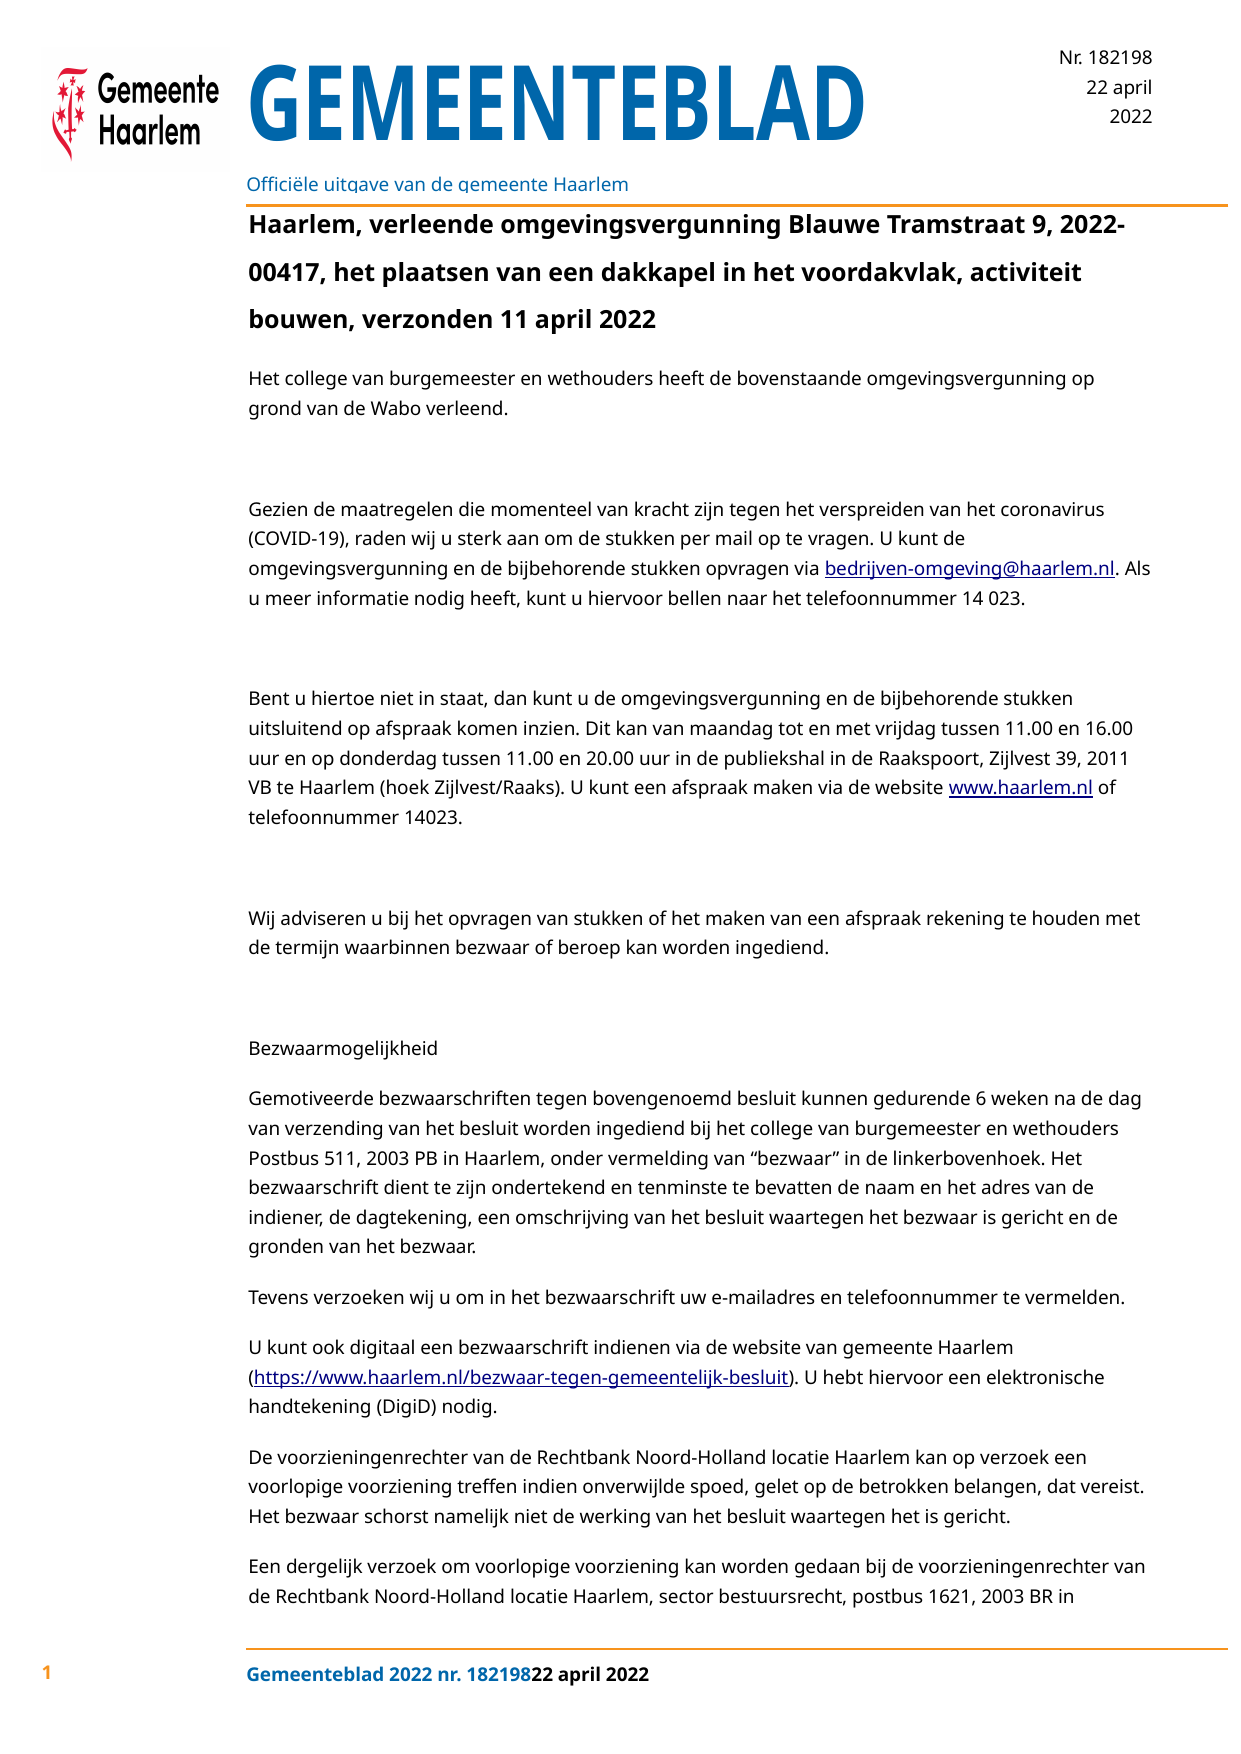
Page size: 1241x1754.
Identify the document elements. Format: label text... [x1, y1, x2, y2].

text Gemotiveerde bezwaarschriften tegen bovengenoemd besluit kunnen gedurende 6 weken na de dag van verzending van het besluit worden ingediend bij het college van burgemeester en wethouders Postbus 511, 2003 PB in Haarlem, onder vermelding van “bezwaar” in de linkerbovenhoek. Het bezwaarschrift dient te zijn ondertekend en tenminste te bevatten de naam en het adres van de indiener, de dagtekening, een omschrijving van het besluit waartegen het bezwaar is gericht en de gronden van het bezwaar. [248, 1086, 1152, 1259]
picture [41, 47, 231, 172]
text Haarlem, verleende omgevingsvergunning Blauwe Tramstraat 9, 2022-00417, het plaatsen van een dakkapel in het voordakvlak, activiteit bouwen, verzonden 11 april 2022 [248, 207, 1152, 336]
text U kunt ook digitaal een bezwaarschrift indienen via de website van gemeente Haarlem (https://www.haarlem.nl/bezwaar-tegen-gemeentelijk-besluit). U hebt hiervoor een elektronische handtekening (DigiD) nodig. [248, 1334, 1152, 1419]
text Het college van burgemeester en wethouders heeft de bovenstaande omgevingsvergunning op grond van de Wabo verleend. [248, 366, 1152, 421]
text Een dergelijk verzoek om voorlopige voorziening kan worden gedaan bij de voorzieningenrechter van de Rechtbank Noord-Holland locatie Haarlem, sector bestuursrecht, postbus 1621, 2003 BR in [248, 1553, 1152, 1609]
text Bent u hiertoe niet in staat, dan kunt u de omgevingsvergunning en de bijbehorende stukken uitsluitend op afspraak komen inzien. Dit kan van maandag tot en met vrijdag tussen 11.00 en 16.00 uur en op donderdag tussen 11.00 en 20.00 uur in de publiekshal in de Raakspoort, Zijlvest 39, 2011 VB te Haarlem (hoek Zijlvest/Raaks). U kunt een afspraak maken via de website www.haarlem.nl of telefoonnummer 14023. [248, 686, 1152, 829]
text De voorzieningenrechter van de Rechtbank Noord-Holland locatie Haarlem kan op verzoek een voorlopige voorziening treffen indien onverwijlde spoed, gelet op de betrokken belangen, dat vereist. Het bezwaar schorst namelijk niet de werking van het besluit waartegen het is gericht. [248, 1444, 1152, 1529]
text Wij adviseren u bij het opvragen van stukken of het maken van een afspraak rekening te houden met de termijn waarbinnen bezwaar of beroep kan worden ingediend. [248, 905, 1152, 960]
text Bezwaarmogelijkheid [248, 1035, 1152, 1061]
text Gezien de maatregelen die momenteel van kracht zijn tegen het verspreiden van het coronavirus (COVID-19), raden wij u sterk aan om de stukken per mail op te vragen. U kunt de omgevingsvergunning en de bijbehorende stukken opvragen via bedrijven-omgeving@haarlem.nl. Als u meer informatie nodig heeft, kunt u hiervoor bellen naar het telefoonnummer 14 023. [248, 496, 1152, 610]
text Tevens verzoeken wij u om in het bezwaarschrift uw e-mailadres en telefoonnummer te vermelden. [248, 1284, 1152, 1309]
